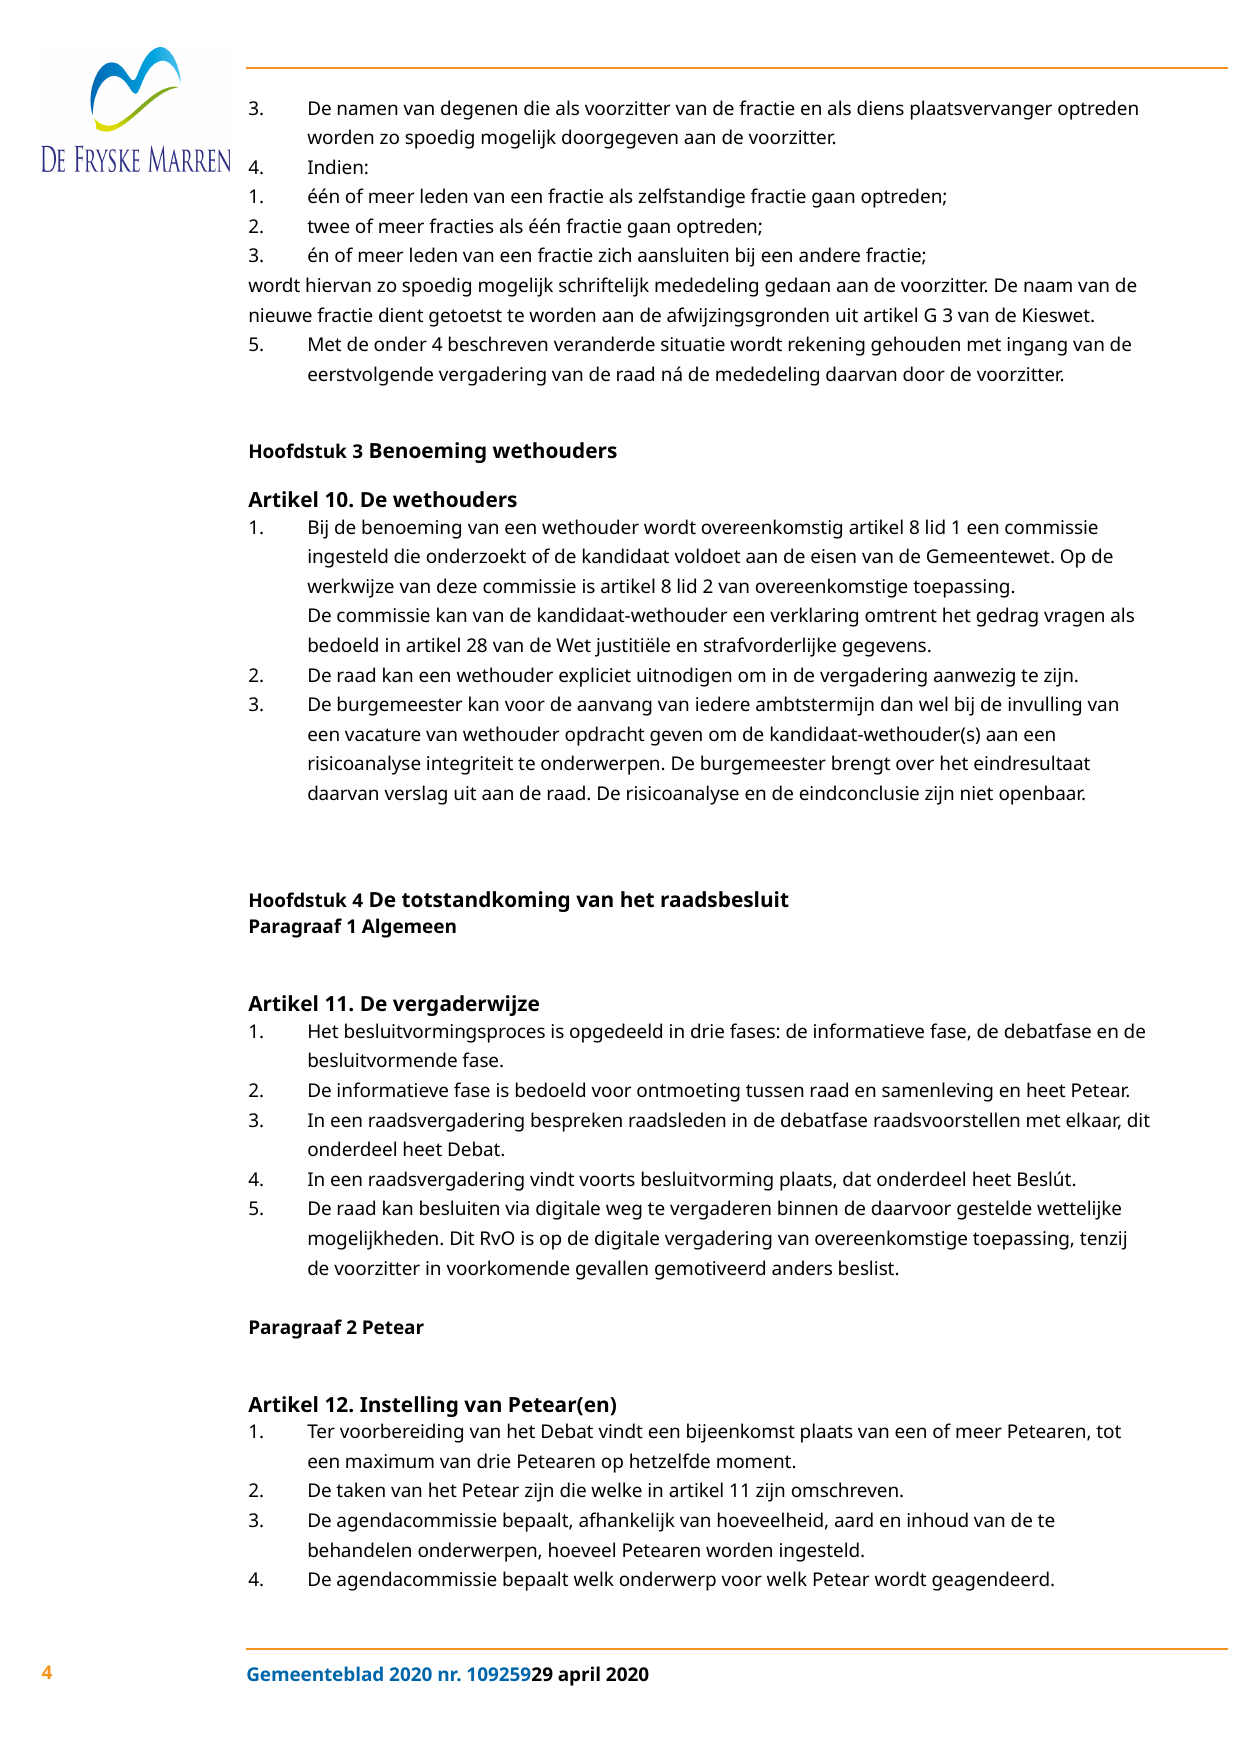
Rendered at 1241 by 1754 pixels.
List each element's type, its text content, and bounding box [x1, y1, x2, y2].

list De raad kan een wethouder expliciet uitnodigen om in de vergadering aanwezig te zijn. [248, 662, 1152, 688]
text Paragraaf 1 Algemeen [248, 913, 1152, 939]
text Paragraaf 2 Petear [248, 1314, 1152, 1339]
list De informatieve fase is bedoeld voor ontmoeting tussen raad en samenleving en heet Petear. [248, 1077, 1152, 1103]
list Met de onder 4 beschreven veranderde situatie wordt rekening gehouden met ingang van de eerstvolgende vergadering van de raad ná de mededeling daarvan door de voorzitter. [248, 331, 1152, 387]
text wordt hiervan zo spoedig mogelijk schriftelijk mededeling gedaan aan de voorzitter. De naam van de nieuwe fractie dient getoetst te worden aan de afwijzingsgronden uit artikel G 3 van de Kieswet. [248, 272, 1152, 328]
list In een raadsvergadering bespreken raadsleden in de debatfase raadsvoorstellen met elkaar, dit onderdeel heet Debat. [248, 1107, 1152, 1162]
list Indien: [248, 154, 1152, 180]
list De agendacommissie bepaalt welk onderwerp voor welk Petear wordt geagendeerd. [248, 1566, 1152, 1592]
list De commissie kan van de kandidaat-wethouder een verklaring omtrent het gedrag vragen als bedoeld in artikel 28 van de Wet justitiële en strafvorderlijke gegevens. [248, 603, 1152, 658]
list Bij de benoeming van een wethouder wordt overeenkomstig artikel 8 lid 1 een commissie ingesteld die onderzoekt of de kandidaat voldoet aan de eisen van de Gemeentewet. Op de werkwijze van deze commissie is artikel 8 lid 2 van overeenkomstige toepassing. [248, 514, 1152, 599]
list De namen van degenen die als voorzitter van de fractie en als diens plaatsvervanger optreden worden zo spoedig mogelijk doorgegeven aan de voorzitter. [248, 95, 1152, 150]
text Artikel 10. De wethouders [248, 486, 1152, 514]
picture [41, 47, 231, 172]
text Artikel 12. Instelling van Petear(en) [248, 1390, 1152, 1418]
list In een raadsvergadering vindt voorts besluitvorming plaats, dat onderdeel heet Beslút. [248, 1166, 1152, 1192]
text Hoofdstuk 4 De totstandkoming van het raadsbesluit [248, 885, 1152, 913]
list De burgemeester kan voor de aanvang van iedere ambtstermijn dan wel bij de invulling van een vacature van wethouder opdracht geven om de kandidaat-wethouder(s) aan een risicoanalyse integriteit te onderwerpen. De burgemeester brengt over het eindresultaat daarvan verslag uit aan de raad. De risicoanalyse en de eindconclusie zijn niet openbaar. [248, 691, 1152, 806]
text Hoofdstuk 3 Benoeming wethouders [248, 436, 1152, 465]
list één of meer leden van een fractie als zelfstandige fractie gaan optreden; [248, 183, 1152, 209]
list Het besluitvormingsproces is opgedeeld in drie fases: de informatieve fase, de debatfase en de besluitvormende fase. [248, 1018, 1152, 1073]
list Ter voorbereiding van het Debat vindt een bijeenkomst plaats van een of meer Petearen, tot een maximum van drie Petearen op hetzelfde moment. [248, 1418, 1152, 1474]
list De raad kan besluiten via digitale weg te vergaderen binnen de daarvoor gestelde wettelijke mogelijkheden. Dit RvO is op de digitale vergadering van overeenkomstige toepassing, tenzij de voorzitter in voorkomende gevallen gemotiveerd anders beslist. [248, 1196, 1152, 1280]
list De agendacommissie bepaalt, afhankelijk van hoeveelheid, aard en inhoud van de te behandelen onderwerpen, hoeveel Petearen worden ingesteld. [248, 1507, 1152, 1562]
text Artikel 11. De vergaderwijze [248, 989, 1152, 1018]
list De taken van het Petear zijn die welke in artikel 11 zijn omschreven. [248, 1478, 1152, 1503]
list twee of meer fracties als één fractie gaan optreden; [248, 213, 1152, 239]
list én of meer leden van een fractie zich aansluiten bij een andere fractie; [248, 243, 1152, 268]
